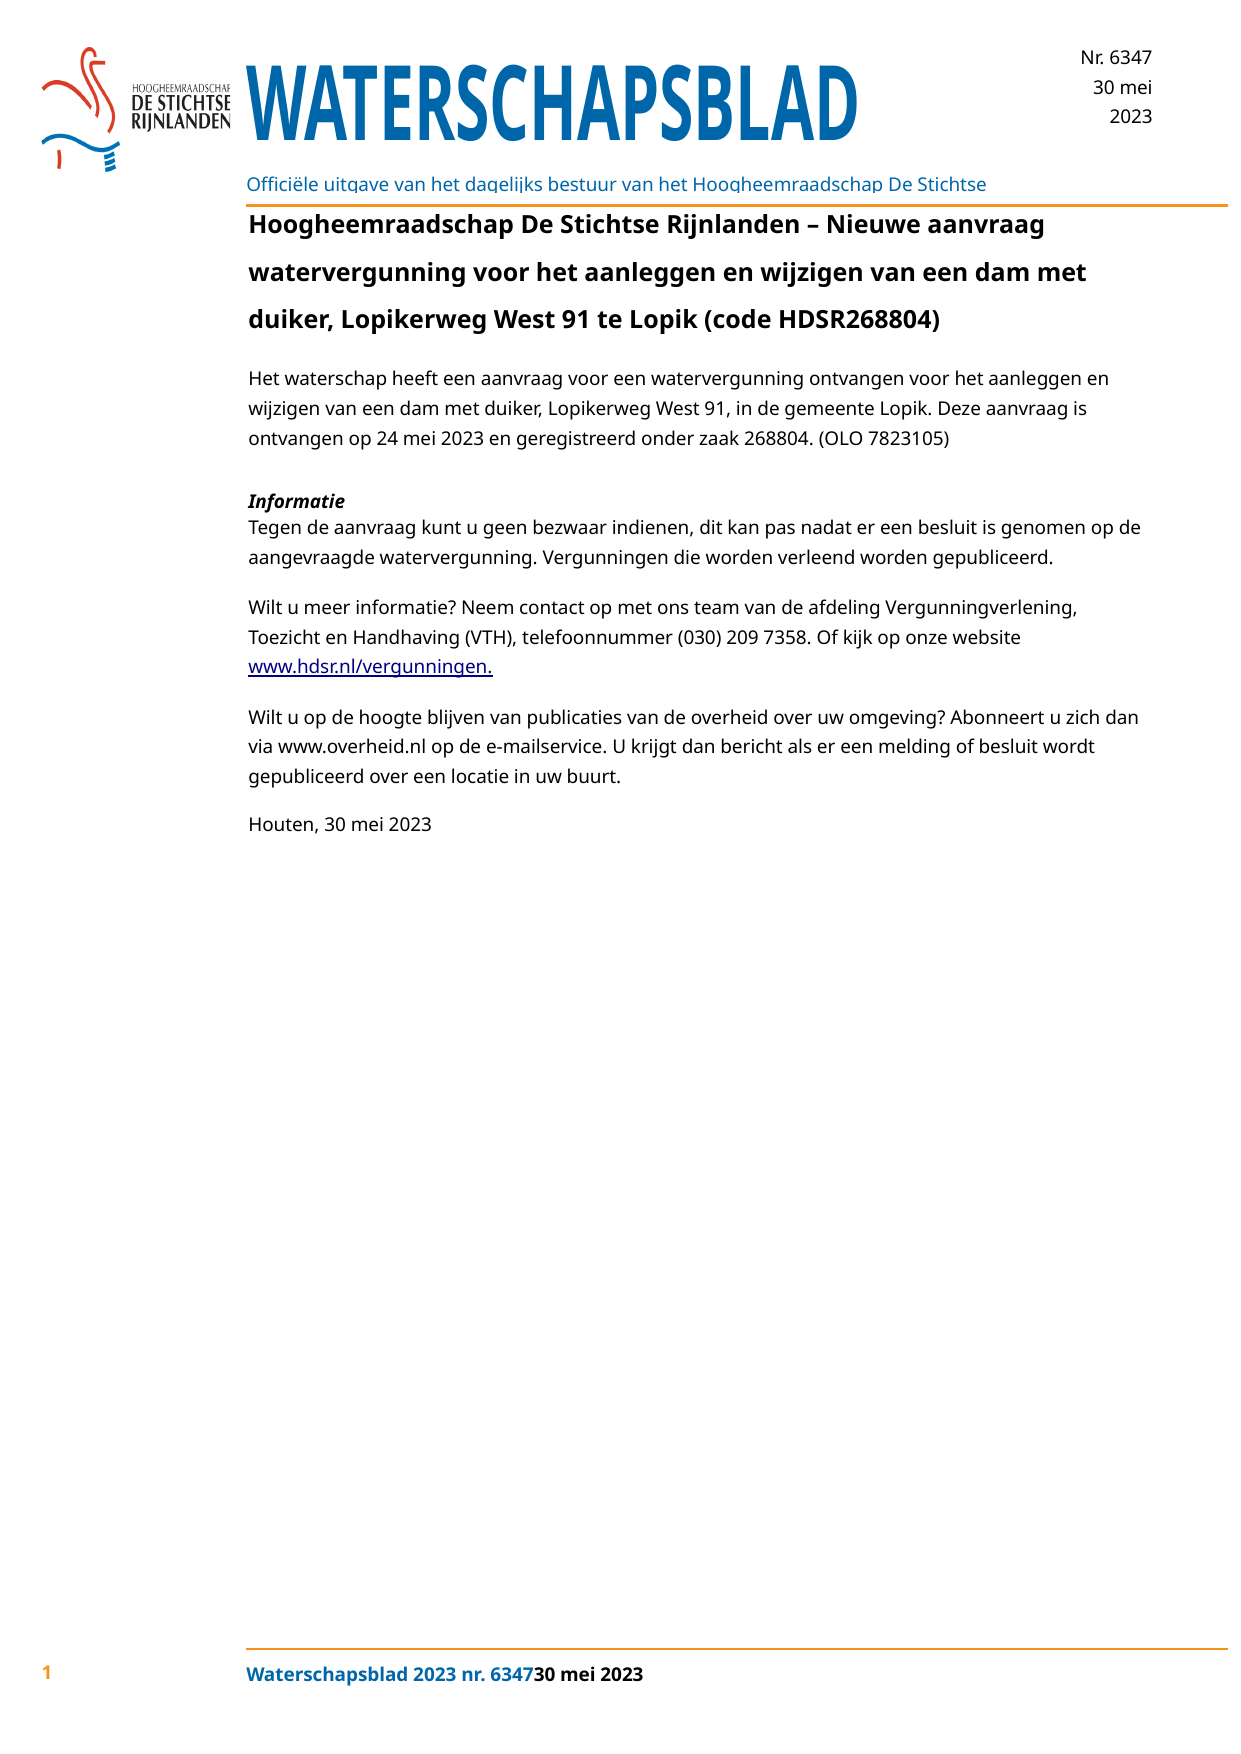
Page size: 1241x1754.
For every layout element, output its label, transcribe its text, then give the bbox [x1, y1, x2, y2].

text Wilt u op de hoogte blijven van publicaties van de overheid over uw omgeving? Abonneert u zich dan via www.overheid.nl op de e-mailservice. U krijgt dan bericht als er een melding of besluit wordt gepubliceerd over een locatie in uw buurt. [248, 704, 1152, 789]
text Wilt u meer informatie? Neem contact op met ons team van de afdeling Vergunningverlening, Toezicht en Handhaving (VTH), telefoonnummer (030) 209 7358. Of kijk op onze website www.hdsr.nl/vergunningen. [248, 594, 1152, 679]
text Het waterschap heeft een aanvraag voor een watervergunning ontvangen voor het aanleggen en wijzigen van een dam met duiker, Lopikerweg West 91, in de gemeente Lopik. Deze aanvraag is ontvangen op 24 mei 2023 en geregistreerd onder zaak 268804. (OLO 7823105) [248, 366, 1152, 450]
text Tegen de aanvraag kunt u geen bezwaar indienen, dit kan pas nadat er een besluit is genomen op de aangevraagde watervergunning. Vergunningen die worden verleend worden gepubliceerd. [248, 514, 1152, 570]
text Hoogheemraadschap De Stichtse Rijnlanden – Nieuwe aanvraag watervergunning voor het aanleggen en wijzigen van een dam met duiker, Lopikerweg West 91 te Lopik (code HDSR268804) [248, 207, 1152, 336]
text Houten, 30 mei 2023 [248, 811, 1152, 837]
text Informatie [248, 489, 1152, 514]
picture [41, 47, 231, 172]
